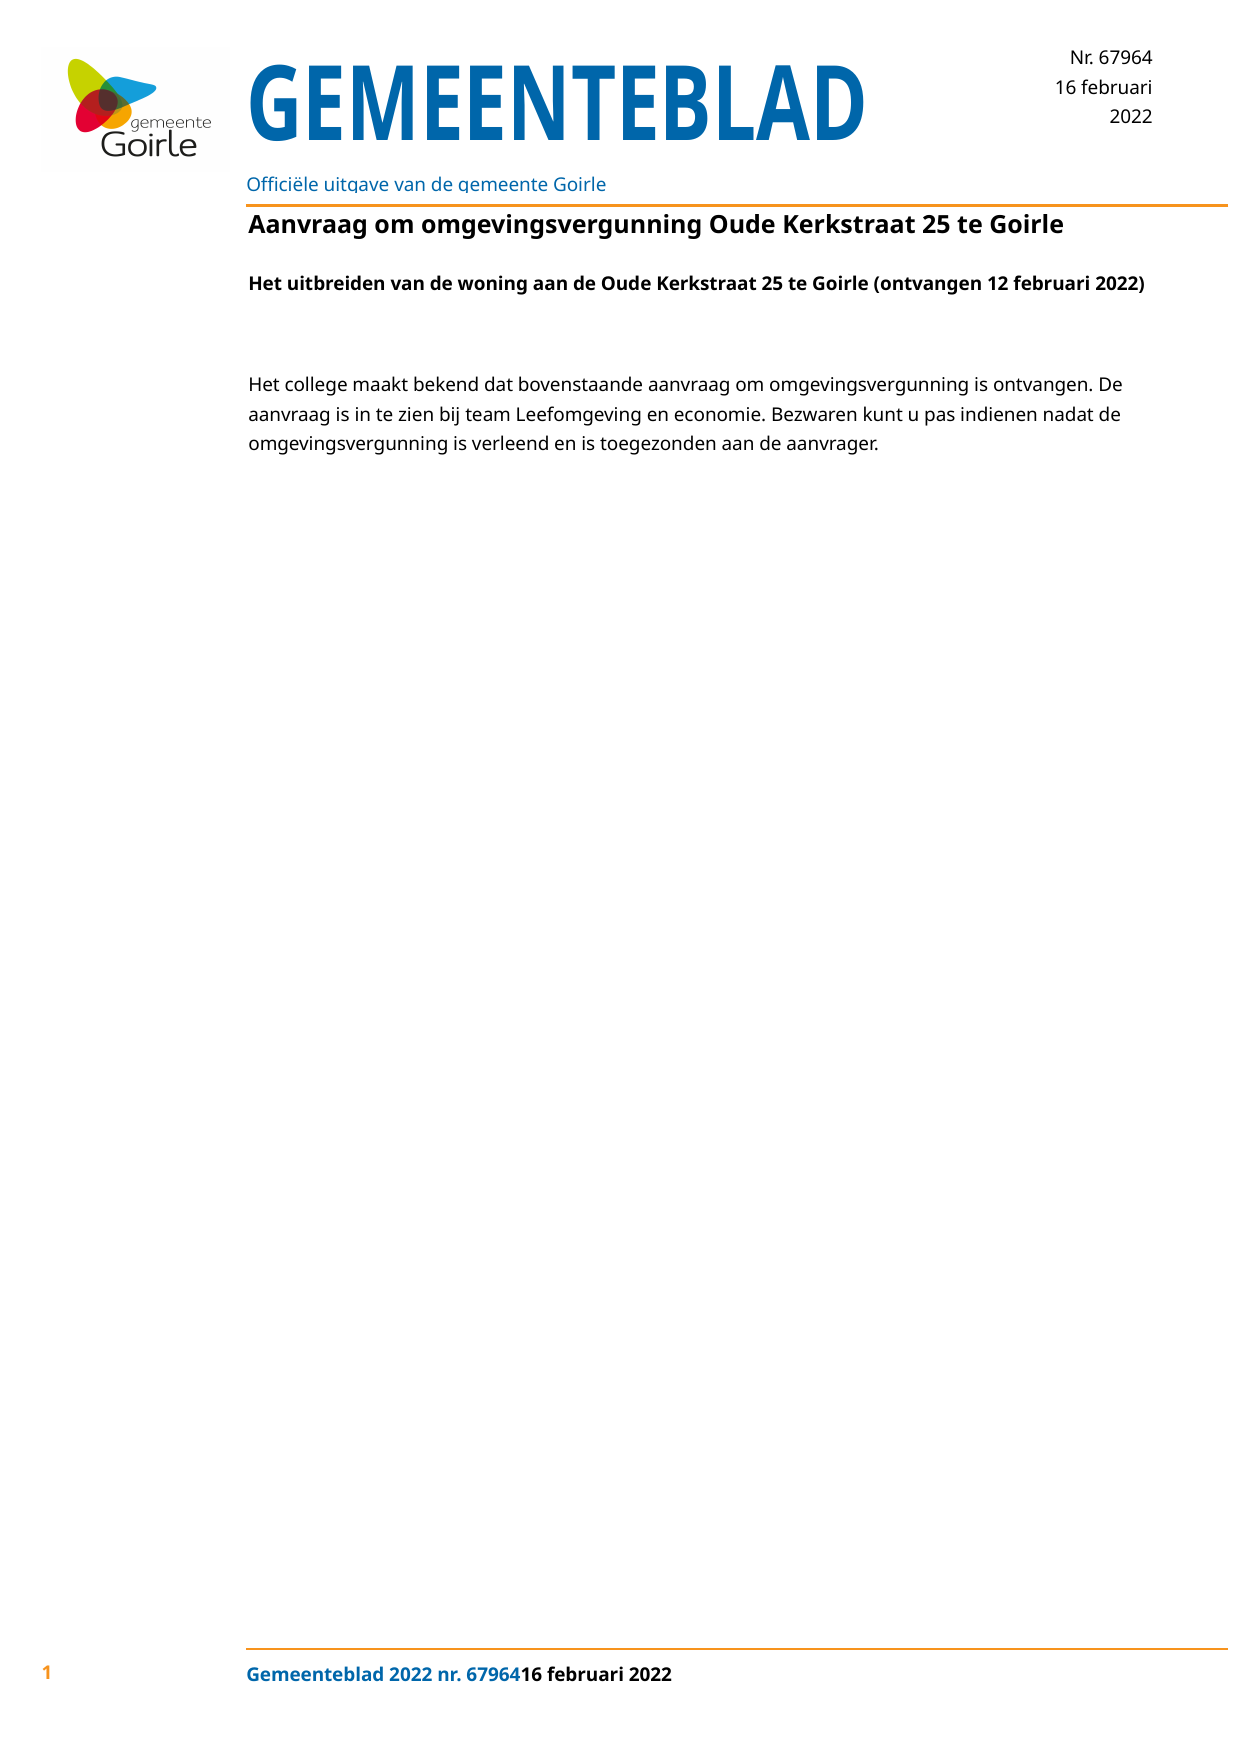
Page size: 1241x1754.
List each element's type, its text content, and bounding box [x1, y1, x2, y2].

picture [41, 47, 231, 172]
text Het uitbreiden van de woning aan de Oude Kerkstraat 25 te Goirle (ontvangen 12 februari 2022) [248, 270, 1152, 296]
text Het college maakt bekend dat bovenstaande aanvraag om omgevingsvergunning is ontvangen. De aanvraag is in te zien bij team Leefomgeving en economie. Bezwaren kunt u pas indienen nadat de omgevingsvergunning is verleend en is toegezonden aan de aanvrager. [248, 371, 1152, 456]
text Aanvraag om omgevingsvergunning Oude Kerkstraat 25 te Goirle [248, 207, 1152, 241]
